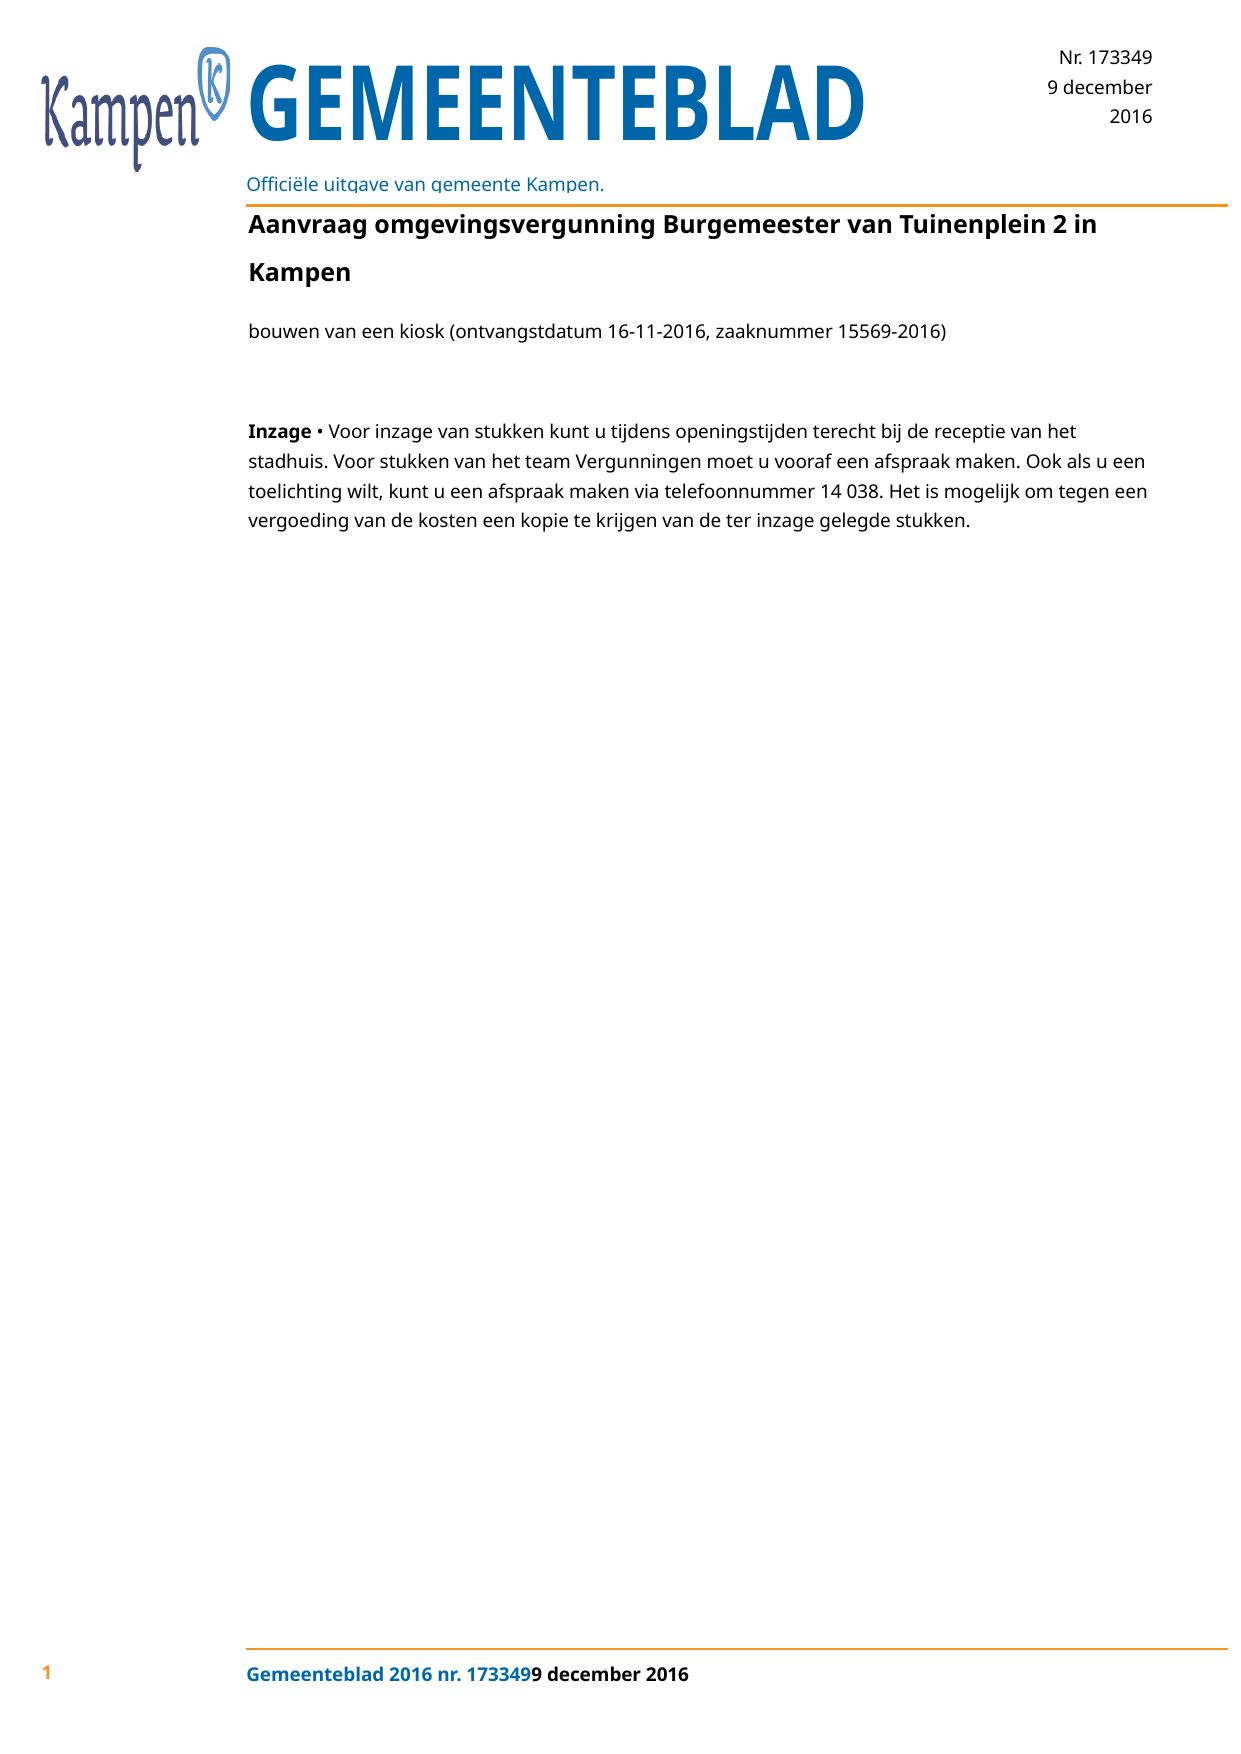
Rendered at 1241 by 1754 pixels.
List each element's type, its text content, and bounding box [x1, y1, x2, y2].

text Aanvraag omgevingsvergunning Burgemeester van Tuinenplein 2 in Kampen [248, 207, 1152, 288]
picture [41, 47, 231, 172]
text bouwen van een kiosk (ontvangstdatum 16-11-2016, zaaknummer 15569-2016) [248, 318, 1152, 344]
text Inzage • Voor inzage van stukken kunt u tijdens openingstijden terecht bij de receptie van het stadhuis. Voor stukken van het team Vergunningen moet u vooraf een afspraak maken. Ook als u een toelichting wilt, kunt u een afspraak maken via telefoonnummer 14 038. Het is mogelijk om tegen een vergoeding van de kosten een kopie te krijgen van de ter inzage gelegde stukken. [248, 419, 1152, 533]
